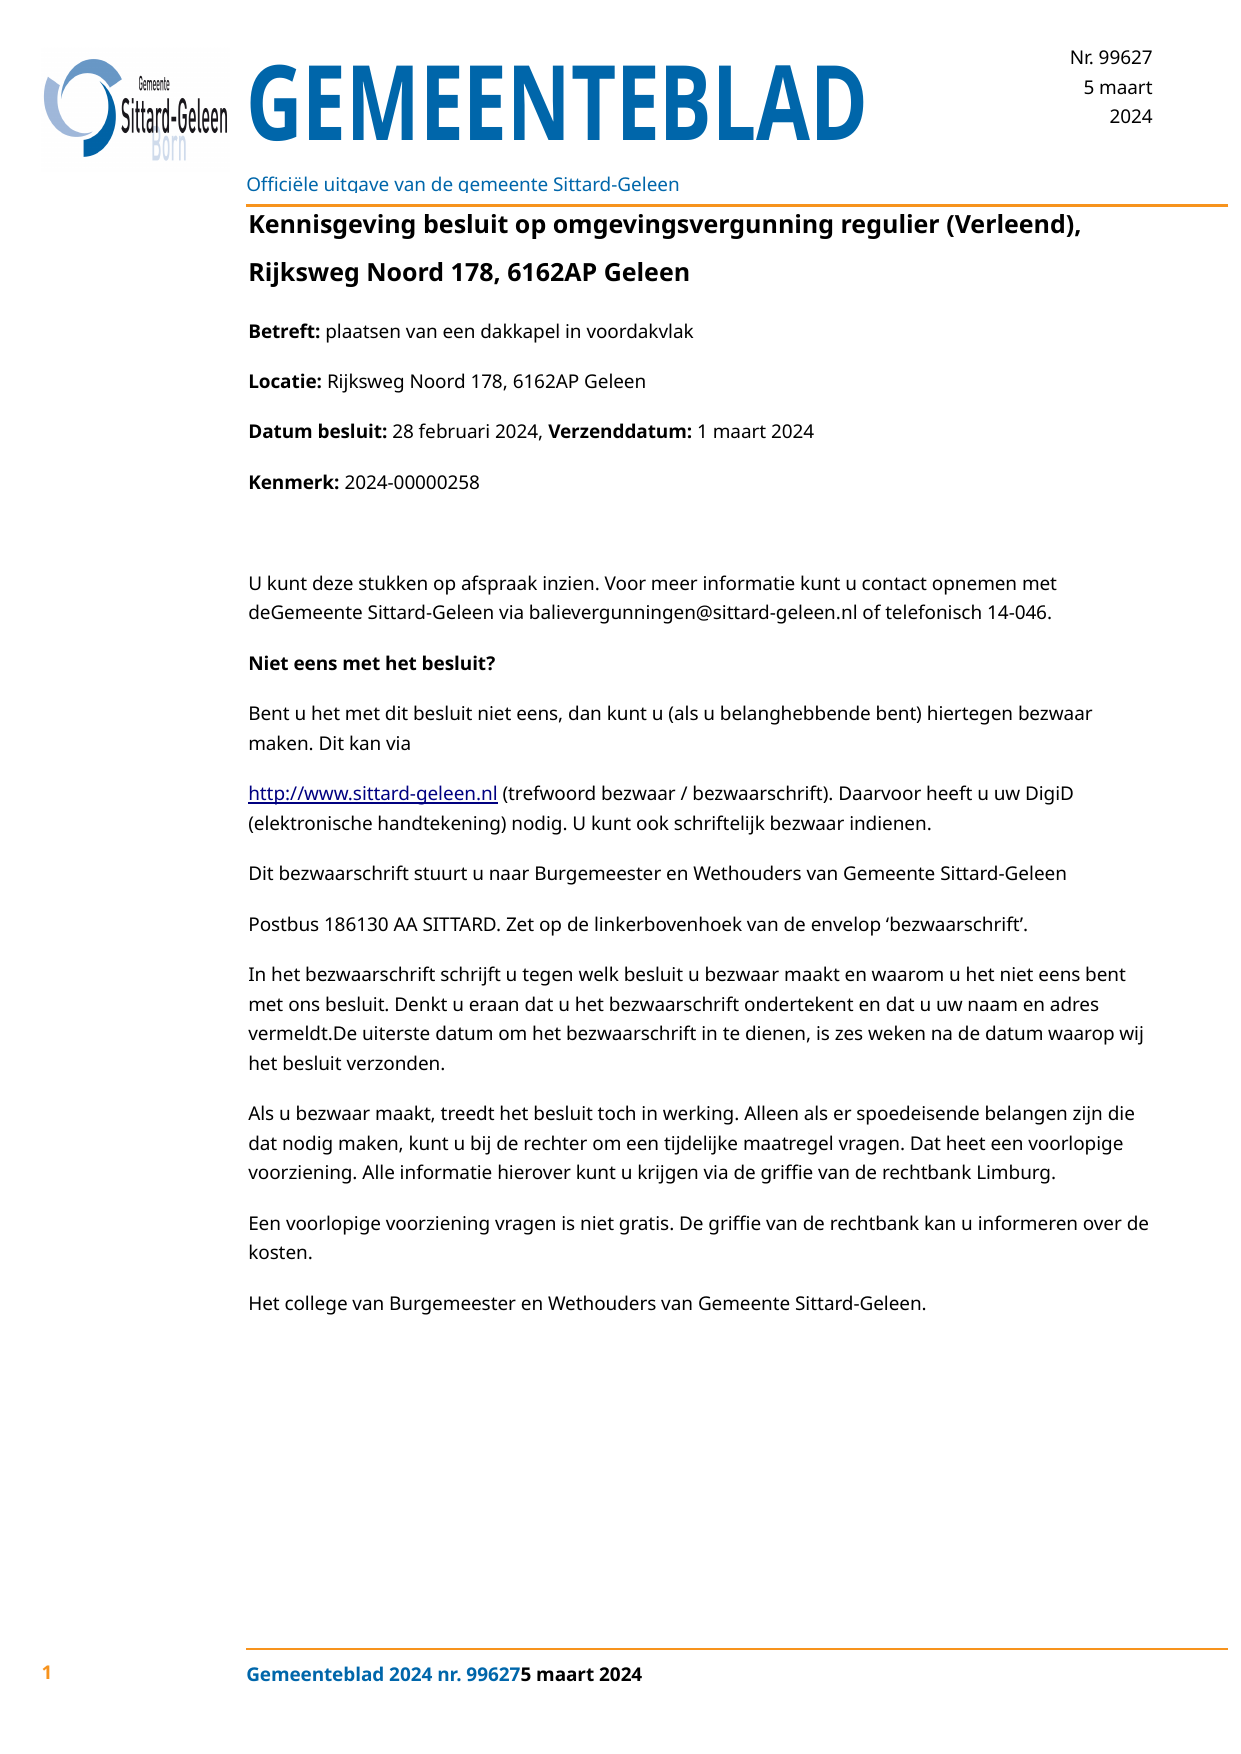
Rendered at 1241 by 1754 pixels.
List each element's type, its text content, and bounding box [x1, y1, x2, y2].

text Bent u het met dit besluit niet eens, dan kunt u (als u belanghebbende bent) hiertegen bezwaar maken. Dit kan via [248, 700, 1152, 756]
text In het bezwaarschrift schrijft u tegen welk besluit u bezwaar maakt en waarom u het niet eens bent met ons besluit. Denkt u eraan dat u het bezwaarschrift ondertekent en dat u uw naam en adres vermeldt.De uiterste datum om het bezwaarschrift in te dienen, is zes weken na de datum waarop wij het besluit verzonden. [248, 961, 1152, 1076]
text Kenmerk: 2024-00000258 [248, 469, 1152, 495]
text Een voorlopige voorziening vragen is niet gratis. De griffie van de rechtbank kan u informeren over de kosten. [248, 1210, 1152, 1265]
text U kunt deze stukken op afspraak inzien. Voor meer informatie kunt u contact opnemen met deGemeente Sittard-Geleen via balievergunningen@sittard-geleen.nl of telefonisch 14-046. [248, 570, 1152, 625]
text Kennisgeving besluit op omgevingsvergunning regulier (Verleend), Rijksweg Noord 178, 6162AP Geleen [248, 207, 1152, 288]
text http://www.sittard-geleen.nl (trefwoord bezwaar / bezwaarschrift). Daarvoor heeft u uw DigiD (elektronische handtekening) nodig. U kunt ook schriftelijk bezwaar indienen. [248, 780, 1152, 836]
text Als u bezwaar maakt, treedt het besluit toch in werking. Alleen als er spoedeisende belangen zijn die dat nodig maken, kunt u bij de rechter om een tijdelijke maatregel vragen. Dat heet een voorlopige voorziening. Alle informatie hierover kunt u krijgen via de griffie van de rechtbank Limburg. [248, 1100, 1152, 1185]
text Niet eens met het besluit? [248, 650, 1152, 676]
text Postbus 186130 AA SITTARD. Zet op de linkerbovenhoek van de envelop ‘bezwaarschrift’. [248, 911, 1152, 937]
picture [41, 47, 231, 172]
text Locatie: Rijksweg Noord 178, 6162AP Geleen [248, 368, 1152, 394]
text Het college van Burgemeester en Wethouders van Gemeente Sittard-Geleen. [248, 1290, 1152, 1316]
text Dit bezwaarschrift stuurt u naar Burgemeester en Wethouders van Gemeente Sittard-Geleen [248, 860, 1152, 886]
text Datum besluit: 28 februari 2024, Verzenddatum: 1 maart 2024 [248, 419, 1152, 444]
text Betreft: plaatsen van een dakkapel in voordakvlak [248, 318, 1152, 344]
